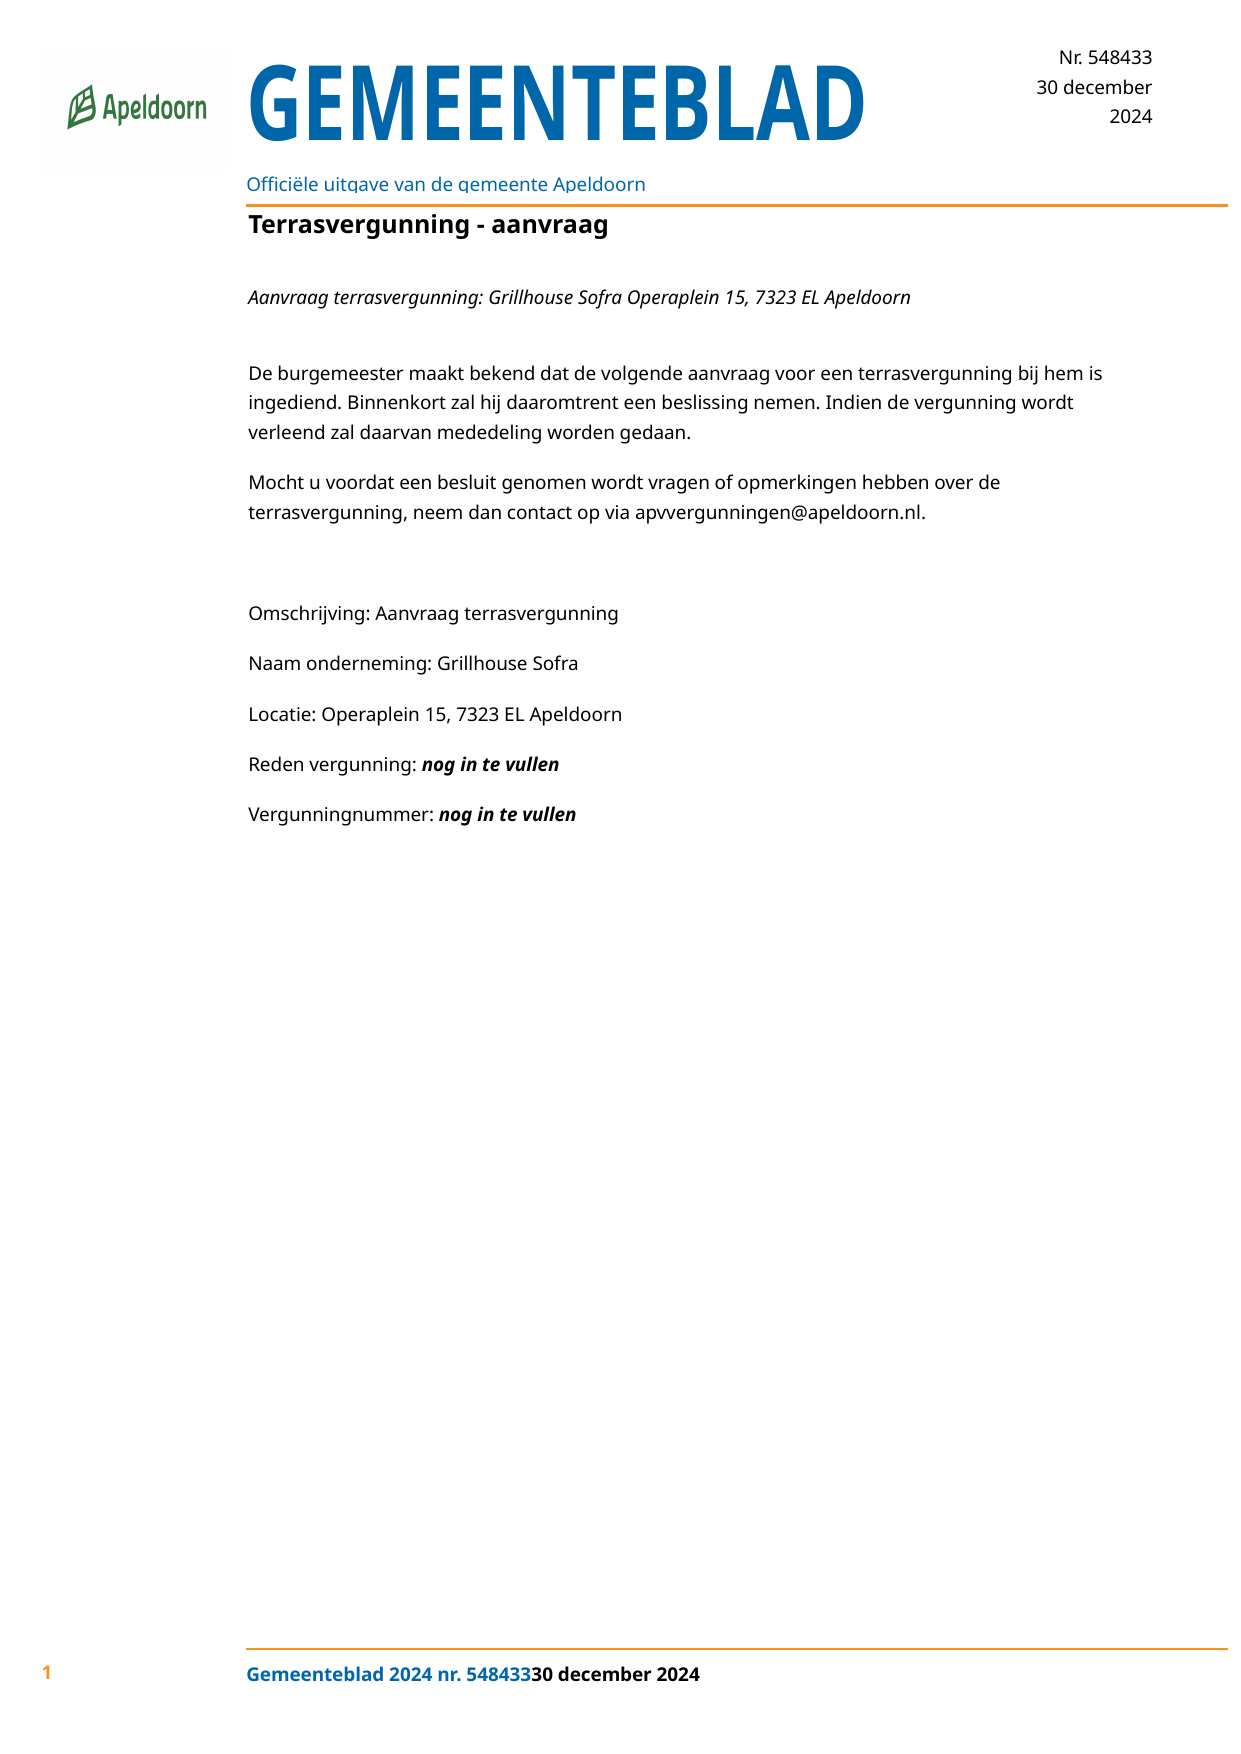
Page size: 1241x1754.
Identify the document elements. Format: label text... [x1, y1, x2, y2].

picture [41, 47, 231, 172]
text Locatie: Operaplein 15, 7323 EL Apeldoorn [248, 701, 1152, 727]
text Omschrijving: Aanvraag terrasvergunning [248, 600, 1152, 626]
text Terrasvergunning - aanvraag [248, 207, 1152, 241]
text De burgemeester maakt bekend dat de volgende aanvraag voor een terrasvergunning bij hem is ingediend. Binnenkort zal hij daaromtrent een beslissing nemen. Indien de vergunning wordt verleend zal daarvan mededeling worden gedaan. [248, 360, 1152, 445]
text Aanvraag terrasvergunning: Grillhouse Sofra Operaplein 15, 7323 EL Apeldoorn [248, 284, 1152, 309]
text Vergunningnummer: nog in te vullen [248, 802, 1152, 827]
text Reden vergunning: nog in te vullen [248, 751, 1152, 777]
text Naam onderneming: Grillhouse Sofra [248, 650, 1152, 676]
text Mocht u voordat een besluit genomen wordt vragen of opmerkingen hebben over de terrasvergunning, neem dan contact op via apvvergunningen@apeldoorn.nl. [248, 469, 1152, 525]
